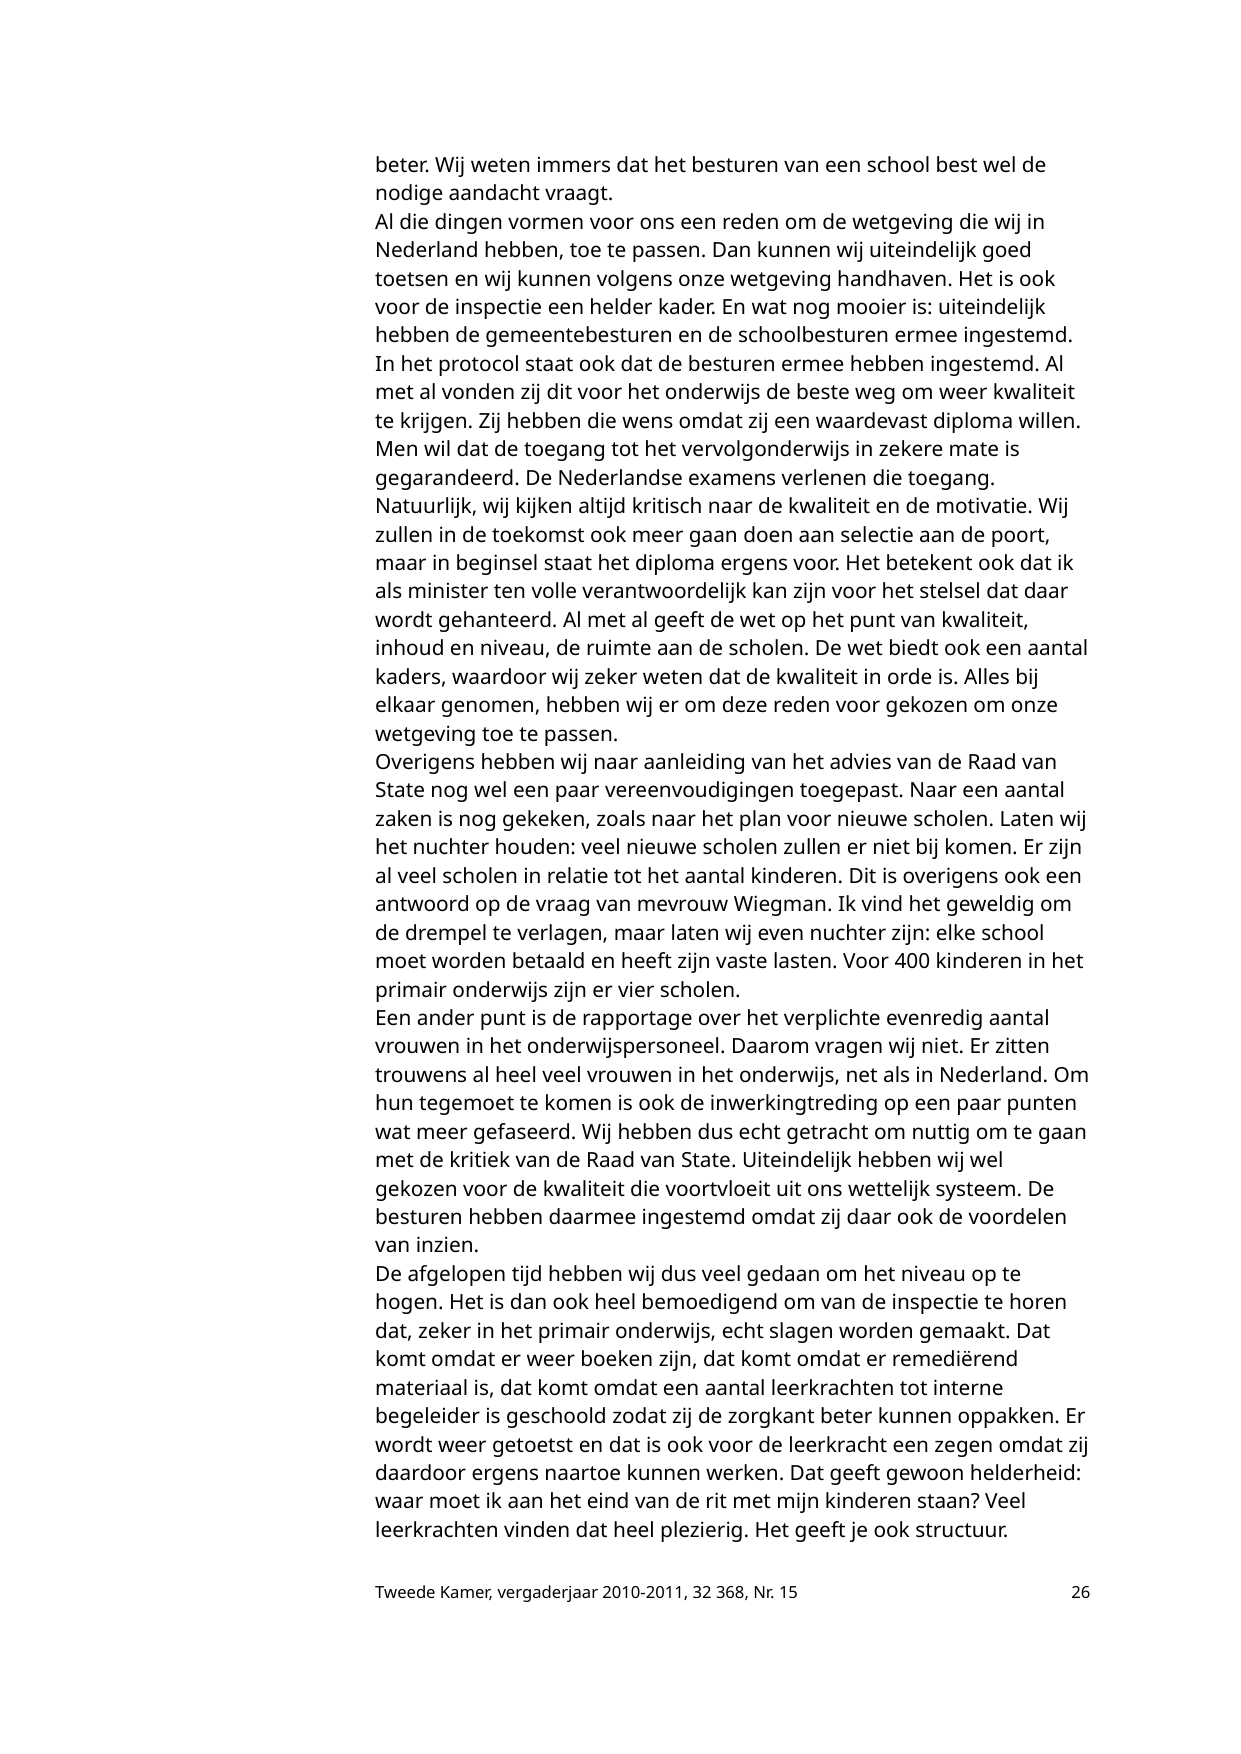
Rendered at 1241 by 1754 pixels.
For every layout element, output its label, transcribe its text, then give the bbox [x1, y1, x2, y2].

text Een ander punt is de rapportage over het verplichte evenredig aantal vrouwen in het onderwijspersoneel. Daarom vragen wij niet. Er zitten trouwens al heel veel vrouwen in het onderwijs, net als in Nederland. Om hun tegemoet te komen is ook de inwerkingtreding op een paar punten wat meer gefaseerd. Wij hebben dus echt getracht om nuttig om te gaan met de kritiek van de Raad van State. Uiteindelijk hebben wij wel gekozen voor de kwaliteit die voortvloeit uit ons wettelijk systeem. De besturen hebben daarmee ingestemd omdat zij daar ook de voordelen van inzien. [375, 1003, 1090, 1259]
text Al die dingen vormen voor ons een reden om de wetgeving die wij in Nederland hebben, toe te passen. Dan kunnen wij uiteindelijk goed toetsen en wij kunnen volgens onze wetgeving handhaven. Het is ook voor de inspectie een helder kader. En wat nog mooier is: uiteindelijk hebben de gemeentebesturen en de schoolbesturen ermee ingestemd. In het protocol staat ook dat de besturen ermee hebben ingestemd. Al met al vonden zij dit voor het onderwijs de beste weg om weer kwaliteit te krijgen. Zij hebben die wens omdat zij een waardevast diploma willen. Men wil dat de toegang tot het vervolgonderwijs in zekere mate is gegarandeerd. De Nederlandse examens verlenen die toegang. Natuurlijk, wij kijken altijd kritisch naar de kwaliteit en de motivatie. Wij zullen in de toekomst ook meer gaan doen aan selectie aan de poort, maar in beginsel staat het diploma ergens voor. Het betekent ook dat ik als minister ten volle verantwoordelijk kan zijn voor het stelsel dat daar wordt gehanteerd. Al met al geeft de wet op het punt van kwaliteit, inhoud en niveau, de ruimte aan de scholen. De wet biedt ook een aantal kaders, waardoor wij zeker weten dat de kwaliteit in orde is. Alles bij elkaar genomen, hebben wij er om deze reden voor gekozen om onze wetgeving toe te passen. [375, 207, 1090, 747]
text De afgelopen tijd hebben wij dus veel gedaan om het niveau op te hogen. Het is dan ook heel bemoedigend om van de inspectie te horen dat, zeker in het primair onderwijs, echt slagen worden gemaakt. Dat komt omdat er weer boeken zijn, dat komt omdat er remediërend materiaal is, dat komt omdat een aantal leerkrachten tot interne begeleider is geschoold zodat zij de zorgkant beter kunnen oppakken. Er wordt weer getoetst en dat is ook voor de leerkracht een zegen omdat zij daardoor ergens naartoe kunnen werken. Dat geeft gewoon helderheid: waar moet ik aan het eind van de rit met mijn kinderen staan? Veel leerkrachten vinden dat heel plezierig. Het geeft je ook structuur. [375, 1259, 1090, 1543]
text beter. Wij weten immers dat het besturen van een school best wel de nodige aandacht vraagt. [375, 150, 1090, 207]
text Overigens hebben wij naar aanleiding van het advies van de Raad van State nog wel een paar vereenvoudigingen toegepast. Naar een aantal zaken is nog gekeken, zoals naar het plan voor nieuwe scholen. Laten wij het nuchter houden: veel nieuwe scholen zullen er niet bij komen. Er zijn al veel scholen in relatie tot het aantal kinderen. Dit is overigens ook een antwoord op de vraag van mevrouw Wiegman. Ik vind het geweldig om de drempel te verlagen, maar laten wij even nuchter zijn: elke school moet worden betaald en heeft zijn vaste lasten. Voor 400 kinderen in het primair onderwijs zijn er vier scholen. [375, 747, 1090, 1003]
